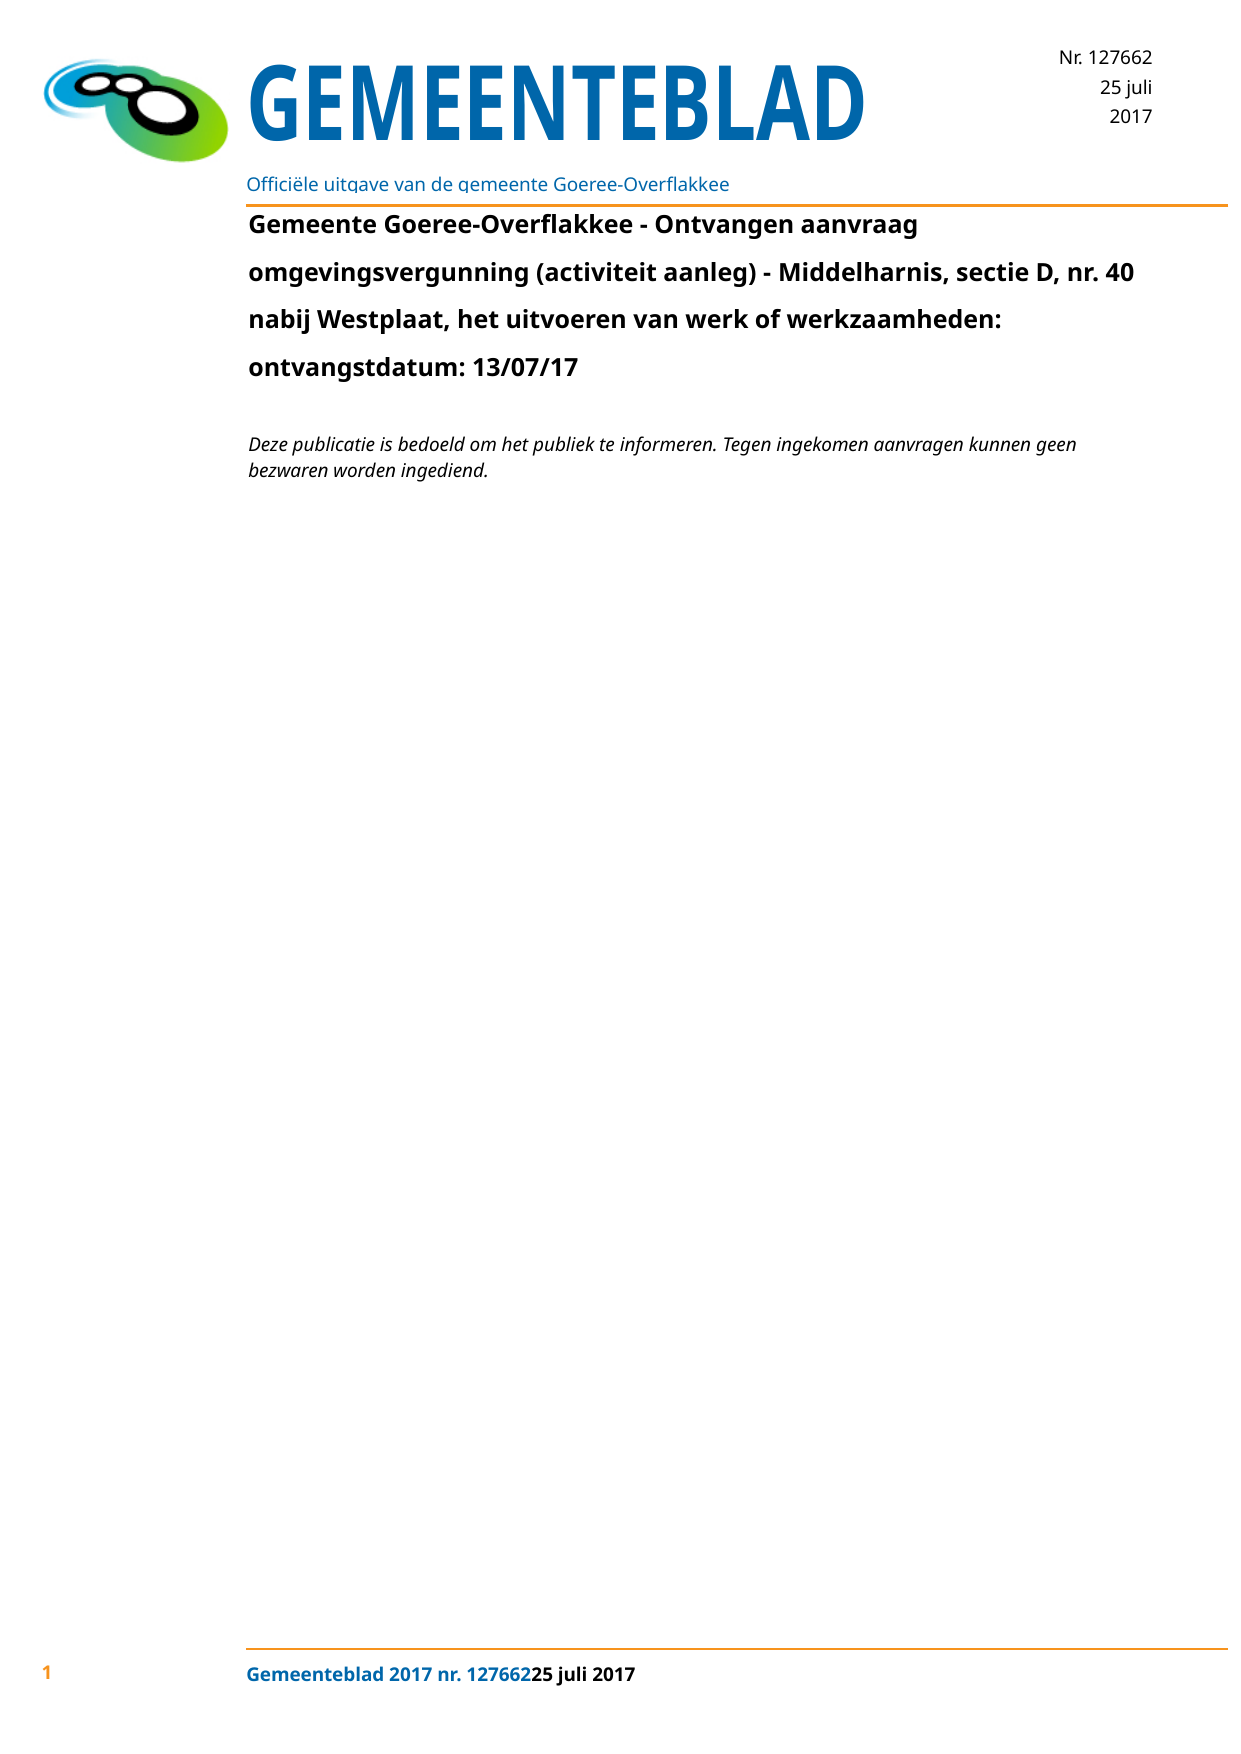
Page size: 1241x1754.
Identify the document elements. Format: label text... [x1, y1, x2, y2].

text Gemeente Goeree-Overflakkee - Ontvangen aanvraag omgevingsvergunning (activiteit aanleg) - Middelharnis, sectie D, nr. 40 nabij Westplaat, het uitvoeren van werk of werkzaamheden: ontvangstdatum: 13/07/17 [248, 207, 1152, 384]
text Deze publicatie is bedoeld om het publiek te informeren. Tegen ingekomen aanvragen kunnen geen bezwaren worden ingediend. [248, 431, 1152, 483]
picture [41, 47, 231, 172]
